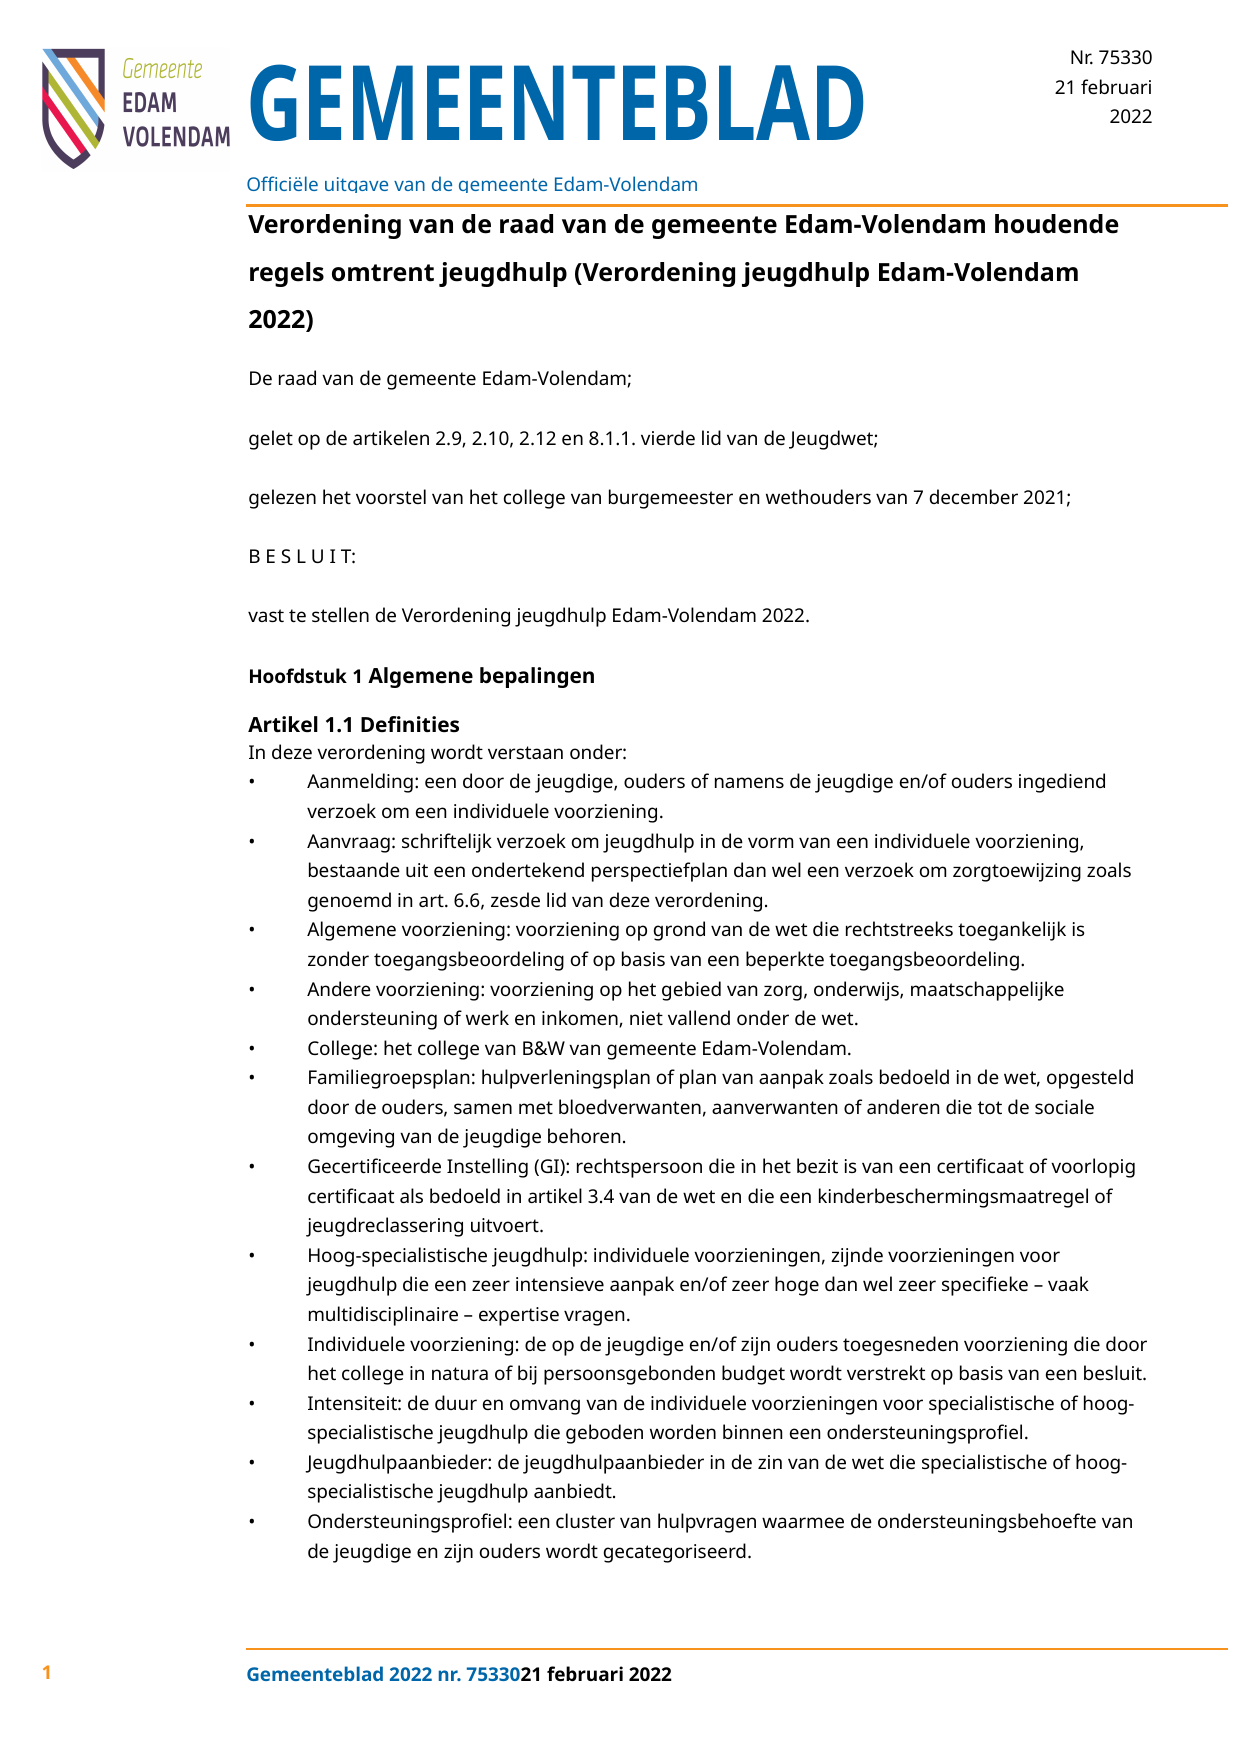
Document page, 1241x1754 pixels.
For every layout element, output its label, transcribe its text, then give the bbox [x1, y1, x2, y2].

list Gecertificeerde Instelling (GI): rechtspersoon die in het bezit is van een certificaat of voorlopig certificaat als bedoeld in artikel 3.4 van de wet en die een kinderbeschermingsmaatregel of jeugdreclassering uitvoert. [248, 1153, 1152, 1238]
list Hoog-specialistische jeugdhulp: individuele voorzieningen, zijnde voorzieningen voor jeugdhulp die een zeer intensieve aanpak en/of zeer hoge dan wel zeer specifieke – vaak multidisciplinaire – expertise vragen. [248, 1242, 1152, 1327]
list Aanvraag: schriftelijk verzoek om jeugdhulp in de vorm van een individuele voorziening, bestaande uit een ondertekend perspectiefplan dan wel een verzoek om zorgtoewijzing zoals genoemd in art. 6.6, zesde lid van deze verordening. [248, 828, 1152, 913]
picture [41, 47, 231, 172]
list Intensiteit: de duur en omvang van de individuele voorzieningen voor specialistische of hoog-specialistische jeugdhulp die geboden worden binnen een ondersteuningsprofiel. [248, 1390, 1152, 1445]
list Jeugdhulpaanbieder: de jeugdhulpaanbieder in de zin van de wet die specialistische of hoog-specialistische jeugdhulp aanbiedt. [248, 1449, 1152, 1504]
text Hoofdstuk 1 Algemene bepalingen [248, 661, 1152, 690]
text gelezen het voorstel van het college van burgemeester en wethouders van 7 december 2021; [248, 484, 1152, 509]
text De raad van de gemeente Edam-Volendam; [248, 366, 1152, 391]
text B E S L U I T: [248, 543, 1152, 569]
text In deze verordening wordt verstaan onder: [248, 739, 1152, 765]
list Andere voorziening: voorziening op het gebied van zorg, onderwijs, maatschappelijke ondersteuning of werk en inkomen, niet vallend onder de wet. [248, 976, 1152, 1031]
list Aanmelding: een door de jeugdige, ouders of namens de jeugdige en/of ouders ingediend verzoek om een individuele voorziening. [248, 769, 1152, 824]
text vast te stellen de Verordening jeugdhulp Edam-Volendam 2022. [248, 602, 1152, 628]
text Artikel 1.1 Definities [248, 711, 1152, 739]
list Ondersteuningsprofiel: een cluster van hulpvragen waarmee de ondersteuningsbehoefte van de jeugdige en zijn ouders wordt gecategoriseerd. [248, 1508, 1152, 1563]
list College: het college van B&W van gemeente Edam-Volendam. [248, 1035, 1152, 1061]
list Algemene voorziening: voorziening op grond van de wet die rechtstreeks toegankelijk is zonder toegangsbeoordeling of op basis van een beperkte toegangsbeoordeling. [248, 917, 1152, 972]
text gelet op de artikelen 2.9, 2.10, 2.12 en 8.1.1. vierde lid van de Jeugdwet; [248, 425, 1152, 450]
list Individuele voorziening: de op de jeugdige en/of zijn ouders toegesneden voorziening die door het college in natura of bij persoonsgebonden budget wordt verstrekt op basis van een besluit. [248, 1331, 1152, 1386]
list Familiegroepsplan: hulpverleningsplan of plan van aanpak zoals bedoeld in de wet, opgesteld door de ouders, samen met bloedverwanten, aanverwanten of anderen die tot de sociale omgeving van de jeugdige behoren. [248, 1064, 1152, 1149]
text Verordening van de raad van de gemeente Edam-Volendam houdende regels omtrent jeugdhulp (Verordening jeugdhulp Edam-Volendam 2022) [248, 207, 1152, 336]
